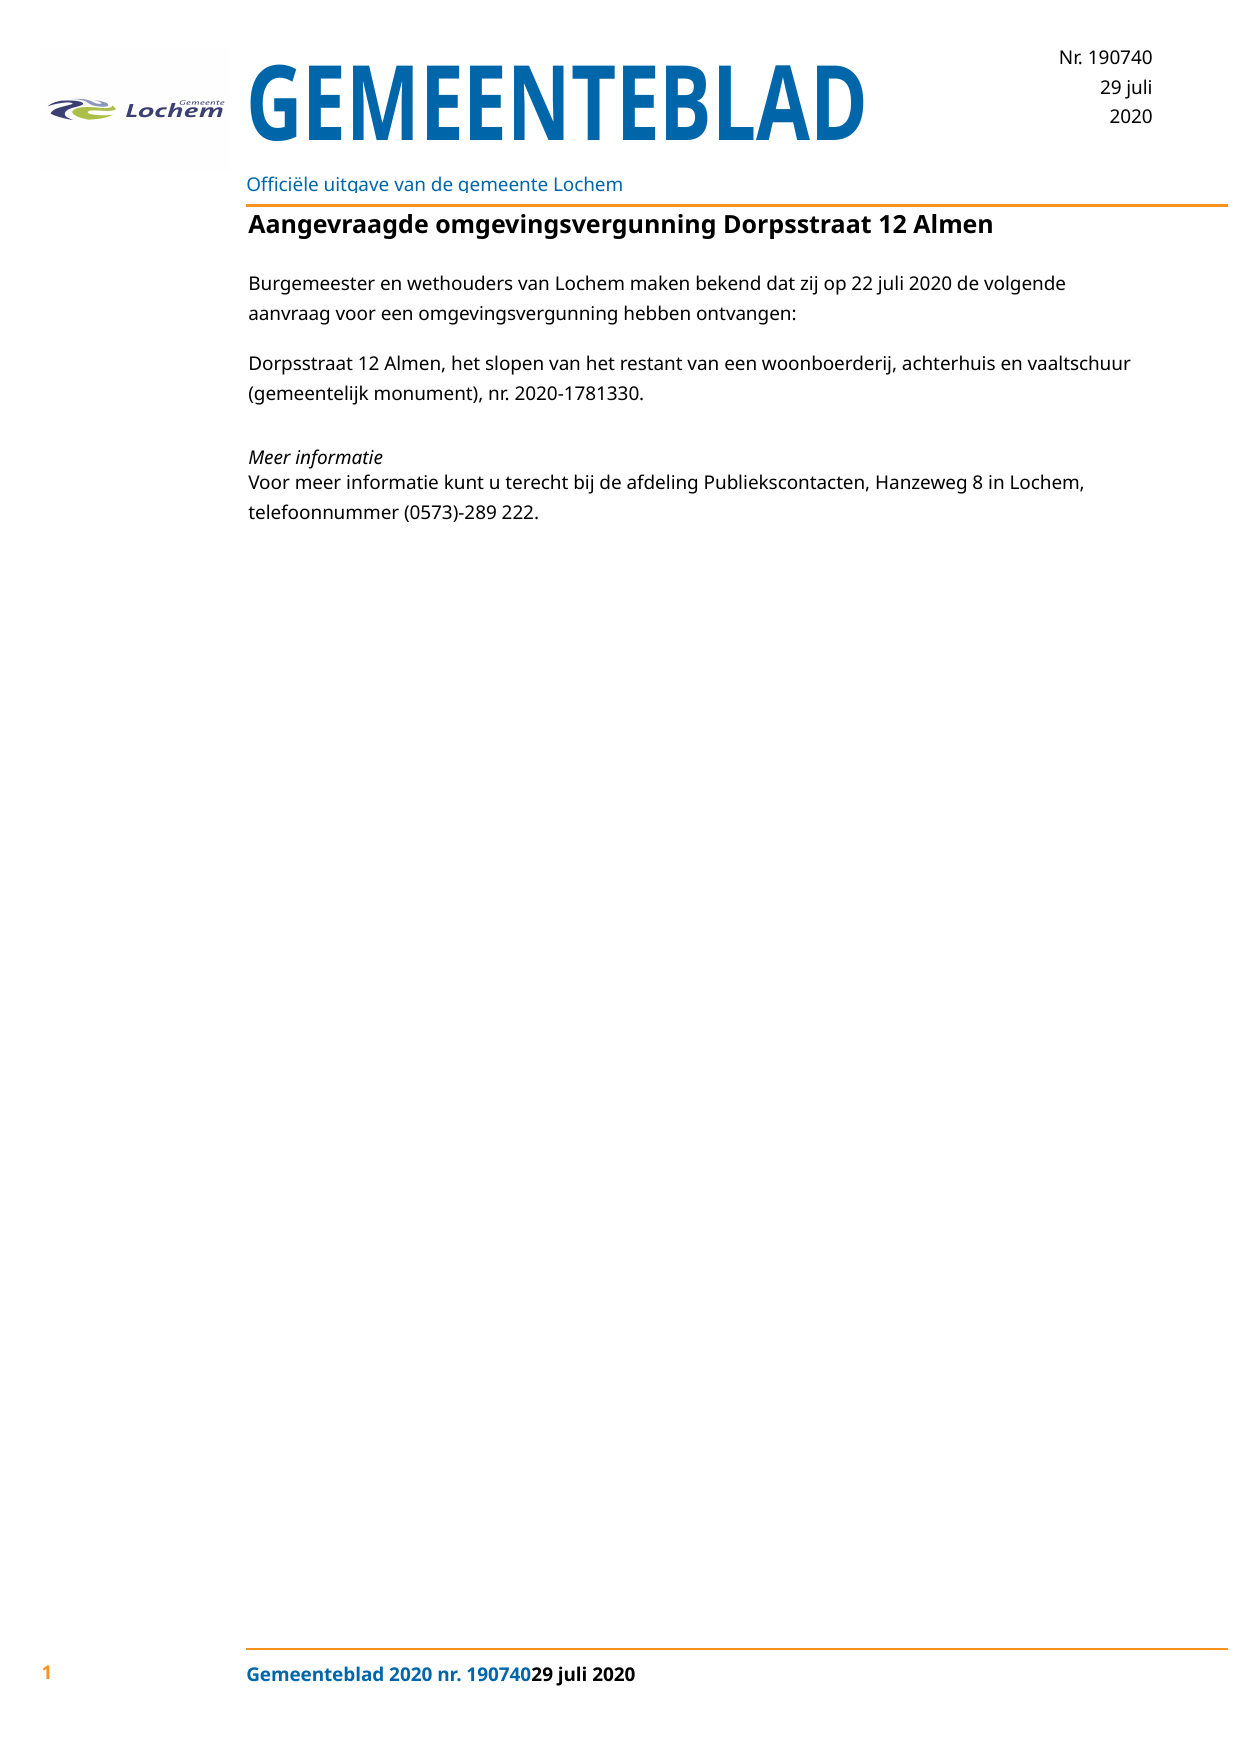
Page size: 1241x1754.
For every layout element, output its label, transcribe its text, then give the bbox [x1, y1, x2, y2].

picture [41, 47, 231, 172]
text Dorpsstraat 12 Almen, het slopen van het restant van een woonboerderij, achterhuis en vaaltschuur (gemeentelijk monument), nr. 2020-1781330. [248, 350, 1152, 406]
text Voor meer informatie kunt u terecht bij de afdeling Publiekscontacten, Hanzeweg 8 in Lochem, telefoonnummer (0573)-289 222. [248, 469, 1152, 525]
text Burgemeester en wethouders van Lochem maken bekend dat zij op 22 juli 2020 de volgende aanvraag voor een omgevingsvergunning hebben ontvangen: [248, 270, 1152, 326]
text Meer informatie [248, 444, 1152, 469]
text Aangevraagde omgevingsvergunning Dorpsstraat 12 Almen [248, 207, 1152, 241]
